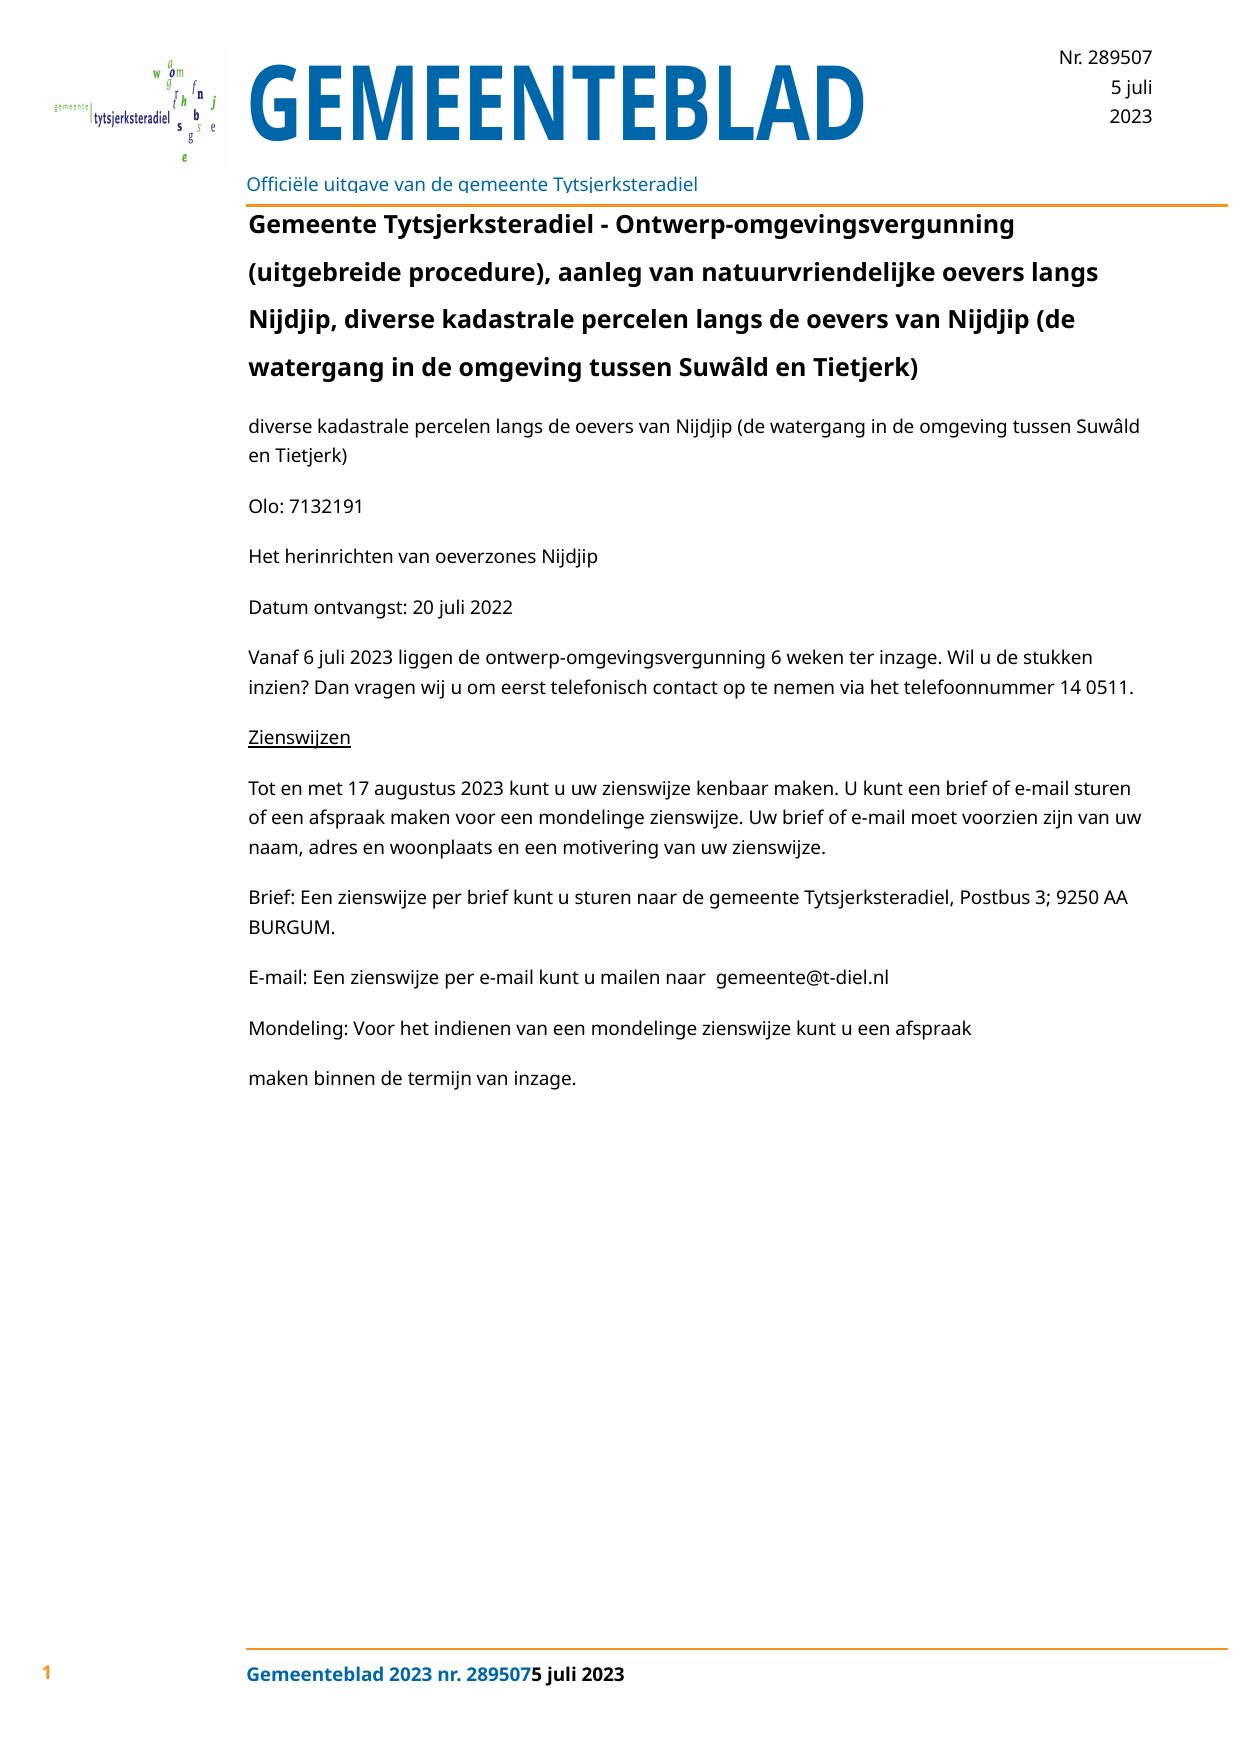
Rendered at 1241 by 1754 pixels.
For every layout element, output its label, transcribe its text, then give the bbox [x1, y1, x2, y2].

text Gemeente Tytsjerksteradiel - Ontwerp-omgevingsvergunning (uitgebreide procedure), aanleg van natuurvriendelijke oevers langs Nijdjip, diverse kadastrale percelen langs de oevers van Nijdjip (de watergang in de omgeving tussen Suwâld en Tietjerk) [248, 207, 1152, 384]
text diverse kadastrale percelen langs de oevers van Nijdjip (de watergang in de omgeving tussen Suwâld en Tietjerk) [248, 413, 1152, 468]
text Olo: 7132191 [248, 493, 1152, 519]
text maken binnen de termijn van inzage. [248, 1065, 1152, 1091]
text Vanaf 6 juli 2023 liggen de ontwerp-omgevingsvergunning 6 weken ter inzage. Wil u de stukken inzien? Dan vragen wij u om eerst telefonisch contact op te nemen via het telefoonnummer 14 0511. [248, 644, 1152, 700]
text Zienswijzen [248, 724, 1152, 750]
text Tot en met 17 augustus 2023 kunt u uw ziens­wijze kenbaar maken. U kunt een brief of e-mail sturen of een afspraak maken voor een mondelinge zienswijze. Uw brief of e-mail moet voorzien zijn van uw naam, adres en woonplaats en een motivering van uw zienswijze. [248, 775, 1152, 860]
text E-mail: Een zienswijze per e-mail kunt u mailen naar gemeente@t-diel.nl [248, 964, 1152, 990]
text Het herinrichten van oeverzones Nijdjip [248, 543, 1152, 569]
text Mondeling: Voor het indienen van een mondelinge zienswijze kunt u een afspraak [248, 1015, 1152, 1041]
text Datum ontvangst: 20 juli 2022 [248, 594, 1152, 620]
picture [41, 47, 231, 172]
text Brief: Een zienswijze per brief kunt u sturen naar de gemeente Tytsjerksteradiel, Postbus 3; 9250 AA BURGUM. [248, 884, 1152, 940]
